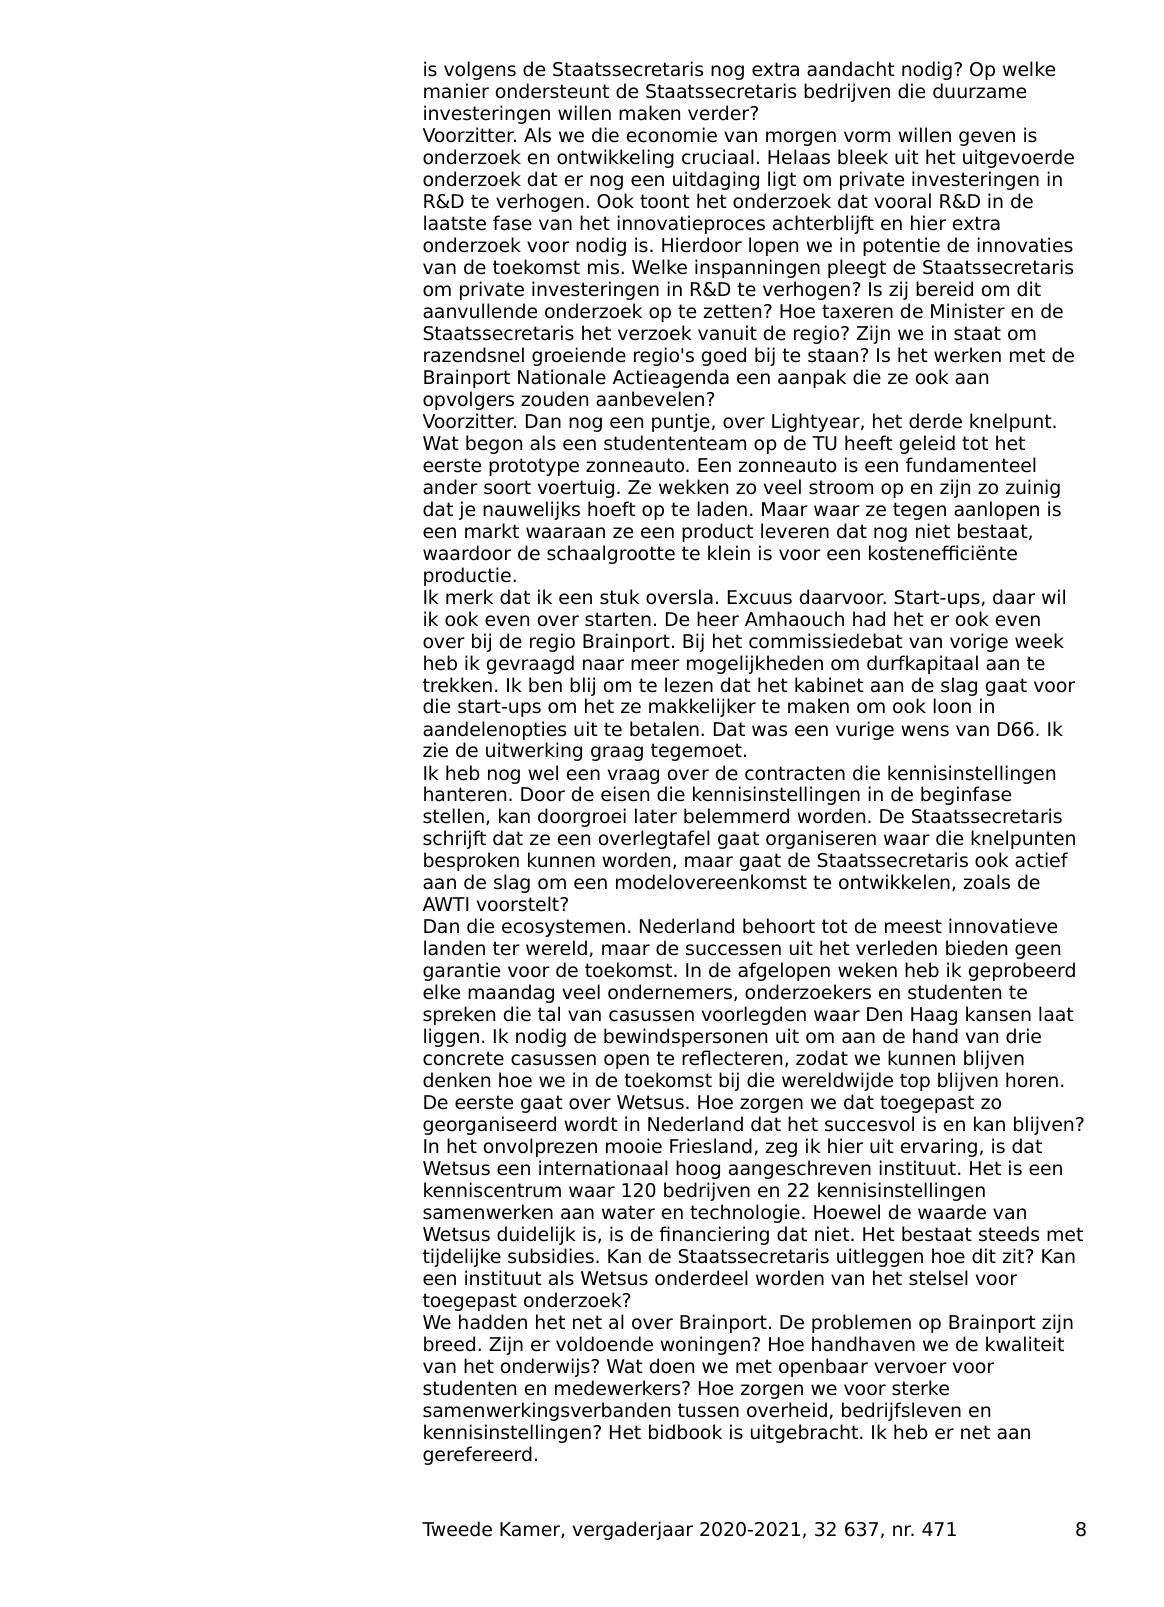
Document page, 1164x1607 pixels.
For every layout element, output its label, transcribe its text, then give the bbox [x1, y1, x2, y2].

text Ik merk dat ik een stuk oversla. Excuus daarvoor. Start-ups, daar wil ik ook even over starten. De heer Amhaouch had het er ook even over bij de regio Brainport. Bij het commissiedebat van vorige week heb ik gevraagd naar meer mogelijkheden om durfkapitaal aan te trekken. Ik ben blij om te lezen dat het kabinet aan de slag gaat voor die start-ups om het ze makkelijker te maken om ook loon in aandelenopties uit te betalen. Dat was een vurige wens van D66. Ik zie de uitwerking graag tegemoet. [422, 587, 1087, 762]
text De eerste gaat over Wetsus. Hoe zorgen we dat toegepast zo georganiseerd wordt in Nederland dat het succesvol is en kan blijven? In het onvolprezen mooie Friesland, zeg ik hier uit ervaring, is dat Wetsus een internationaal hoog aangeschreven instituut. Het is een kenniscentrum waar 120 bedrijven en 22 kennisinstellingen samenwerken aan water en technologie. Hoewel de waarde van Wetsus duidelijk is, is de financiering dat niet. Het bestaat steeds met tijdelijke subsidies. Kan de Staatssecretaris uitleggen hoe dit zit? Kan een instituut als Wetsus onderdeel worden van het stelsel voor toegepast onderzoek? [422, 1092, 1087, 1312]
text Voorzitter. Dan nog een puntje, over Lightyear, het derde knelpunt. Wat begon als een studententeam op de TU heeft geleid tot het eerste prototype zonneauto. Een zonneauto is een fundamenteel ander soort voertuig. Ze wekken zo veel stroom op en zijn zo zuinig dat je nauwelijks hoeft op te laden. Maar waar ze tegen aanlopen is een markt waaraan ze een product leveren dat nog niet bestaat, waardoor de schaalgrootte te klein is voor een kostenefficiënte productie. [422, 411, 1087, 587]
text Dan die ecosystemen. Nederland behoort tot de meest innovatieve landen ter wereld, maar de successen uit het verleden bieden geen garantie voor de toekomst. In de afgelopen weken heb ik geprobeerd elke maandag veel ondernemers, onderzoekers en studenten te spreken die tal van casussen voorlegden waar Den Haag kansen laat liggen. Ik nodig de bewindspersonen uit om aan de hand van drie concrete casussen open te reflecteren, zodat we kunnen blijven denken hoe we in de toekomst bij die wereldwijde top blijven horen. [422, 916, 1087, 1092]
text is volgens de Staatssecretaris nog extra aandacht nodig? Op welke manier ondersteunt de Staatssecretaris bedrijven die duurzame investeringen willen maken verder? [422, 59, 1087, 125]
text Ik heb nog wel een vraag over de contracten die kennisinstellingen hanteren. Door de eisen die kennisinstellingen in de beginfase stellen, kan doorgroei later belemmerd worden. De Staatssecretaris schrijft dat ze een overlegtafel gaat organiseren waar die knelpunten besproken kunnen worden, maar gaat de Staatssecretaris ook actief aan de slag om een modelovereenkomst te ontwikkelen, zoals de AWTI voorstelt? [422, 762, 1087, 916]
text We hadden het net al over Brainport. De problemen op Brainport zijn breed. Zijn er voldoende woningen? Hoe handhaven we de kwaliteit van het onderwijs? Wat doen we met openbaar vervoer voor studenten en medewerkers? Hoe zorgen we voor sterke samenwerkingsverbanden tussen overheid, bedrijfsleven en kennisinstellingen? Het bidbook is uitgebracht. Ik heb er net aan gerefereerd. [422, 1312, 1087, 1466]
text Voorzitter. Als we die economie van morgen vorm willen geven is onderzoek en ontwikkeling cruciaal. Helaas bleek uit het uitgevoerde onderzoek dat er nog een uitdaging ligt om private investeringen in R&D te verhogen. Ook toont het onderzoek dat vooral R&D in de laatste fase van het innovatieproces achterblijft en hier extra onderzoek voor nodig is. Hierdoor lopen we in potentie de innovaties van de toekomst mis. Welke inspanningen pleegt de Staatssecretaris om private investeringen in R&D te verhogen? Is zij bereid om dit aanvullende onderzoek op te zetten? Hoe taxeren de Minister en de Staatssecretaris het verzoek vanuit de regio? Zijn we in staat om razendsnel groeiende regio's goed bij te staan? Is het werken met de Brainport Nationale Actieagenda een aanpak die ze ook aan opvolgers zouden aanbevelen? [422, 125, 1087, 411]
